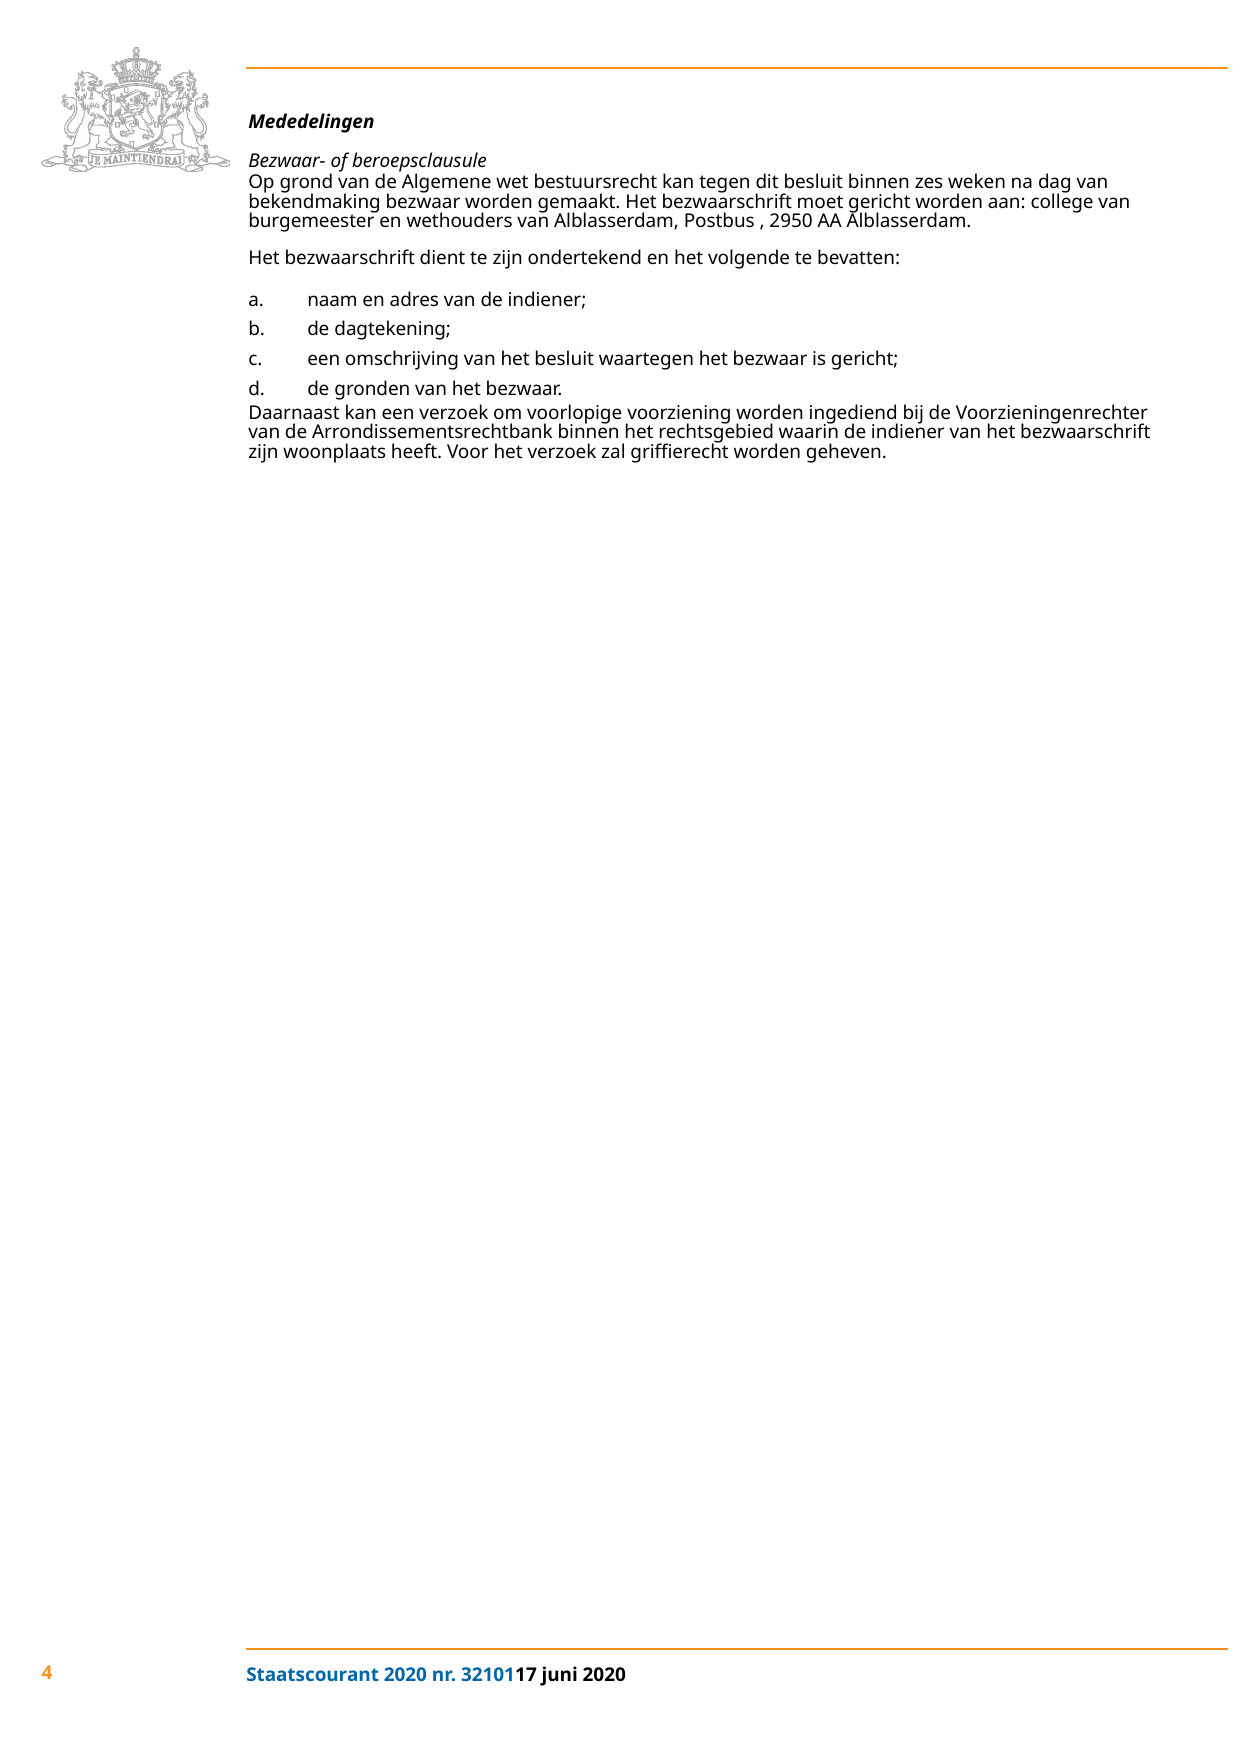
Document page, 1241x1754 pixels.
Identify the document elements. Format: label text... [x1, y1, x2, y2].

text Het bezwaarschrift dient te zijn ondertekend en het volgende te bevatten: [248, 249, 1152, 268]
text Op grond van de Algemene wet bestuursrecht kan tegen dit besluit binnen zes weken na dag van bekendmaking bezwaar worden gemaakt. Het bezwaarschrift moet gericht worden aan: college van burgemeester en wethouders van Alblasserdam, Postbus , 2950 AA Alblasserdam. [248, 173, 1152, 231]
text Daarnaast kan een verzoek om voorlopige voorziening worden ingediend bij de Voorzieningenrechter van de Arrondissementsrechtbank binnen het rechtsgebied waarin de indiener van het bezwaarschrift zijn woonplaats heeft. Voor het verzoek zal griffierecht worden geheven. [248, 404, 1152, 462]
list de gronden van het bezwaar. [248, 375, 1152, 400]
list de dagtekening; [248, 316, 1152, 341]
picture [41, 47, 231, 172]
list een omschrijving van het besluit waartegen het bezwaar is gericht; [248, 345, 1152, 371]
text Mededelingen [248, 108, 1152, 134]
list naam en adres van de indiener; [248, 286, 1152, 312]
text Bezwaar- of beroepsclausule [248, 148, 1152, 173]
